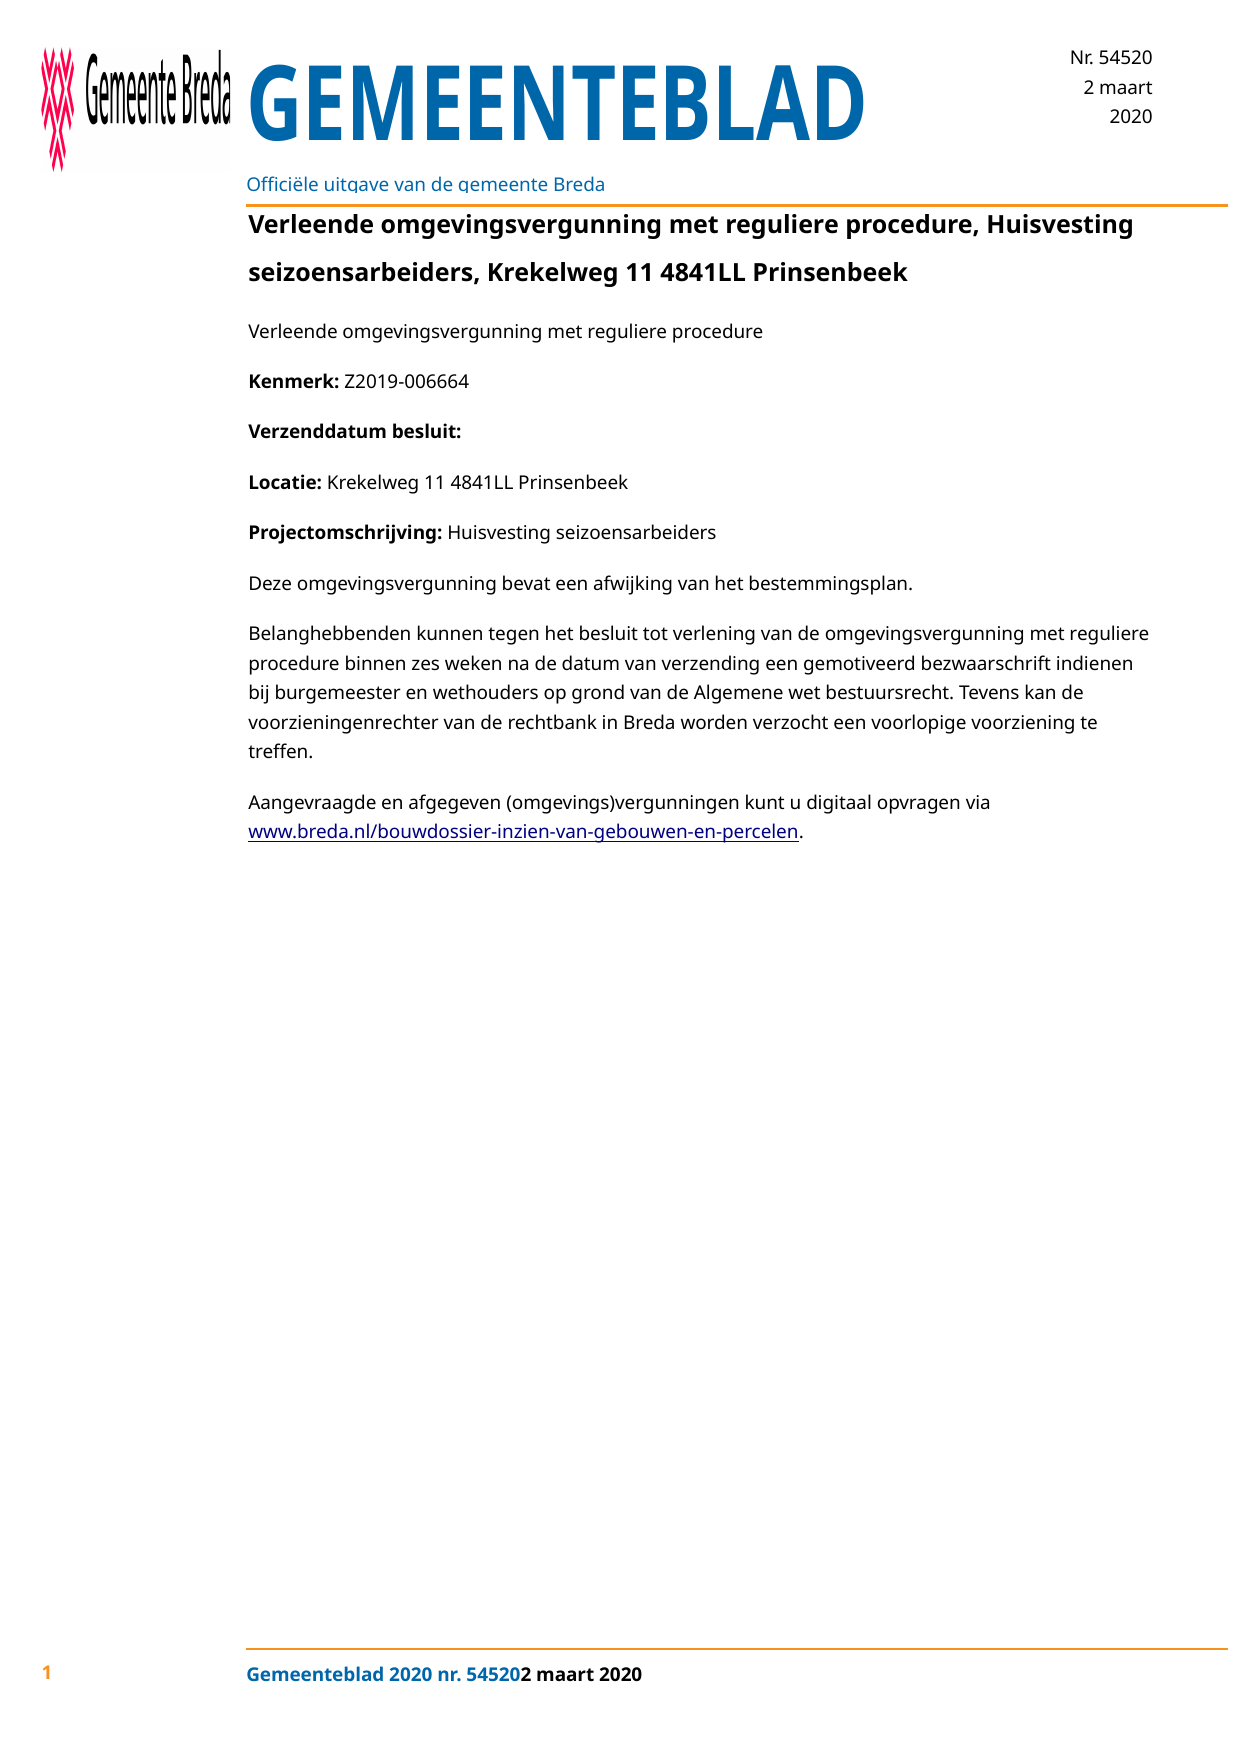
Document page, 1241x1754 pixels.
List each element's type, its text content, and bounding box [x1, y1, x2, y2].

text Deze omgevingsvergunning bevat een afwijking van het bestemmingsplan. [248, 570, 1152, 596]
text Locatie: Krekelweg 11 4841LL Prinsenbeek [248, 469, 1152, 495]
text Projectomschrijving: Huisvesting seizoensarbeiders [248, 519, 1152, 545]
text Verleende omgevingsvergunning met reguliere procedure, Huisvesting seizoensarbeiders, Krekelweg 11 4841LL Prinsenbeek [248, 207, 1152, 288]
text Belanghebbenden kunnen tegen het besluit tot verlening van de omgevingsvergunning met reguliere procedure binnen zes weken na de datum van verzending een gemotiveerd bezwaarschrift indienen bij burgemeester en wethouders op grond van de Algemene wet bestuursrecht. Tevens kan de voorzieningenrechter van de rechtbank in Breda worden verzocht een voorlopige voorziening te treffen. [248, 620, 1152, 764]
text Aangevraagde en afgegeven (omgevings)vergunningen kunt u digitaal opvragen via www.breda.nl/bouwdossier-inzien-van-gebouwen-en-percelen. [248, 789, 1152, 844]
picture [41, 47, 231, 172]
text Verzenddatum besluit: [248, 419, 1152, 444]
text Kenmerk: Z2019-006664 [248, 368, 1152, 394]
text Verleende omgevingsvergunning met reguliere procedure [248, 318, 1152, 344]
